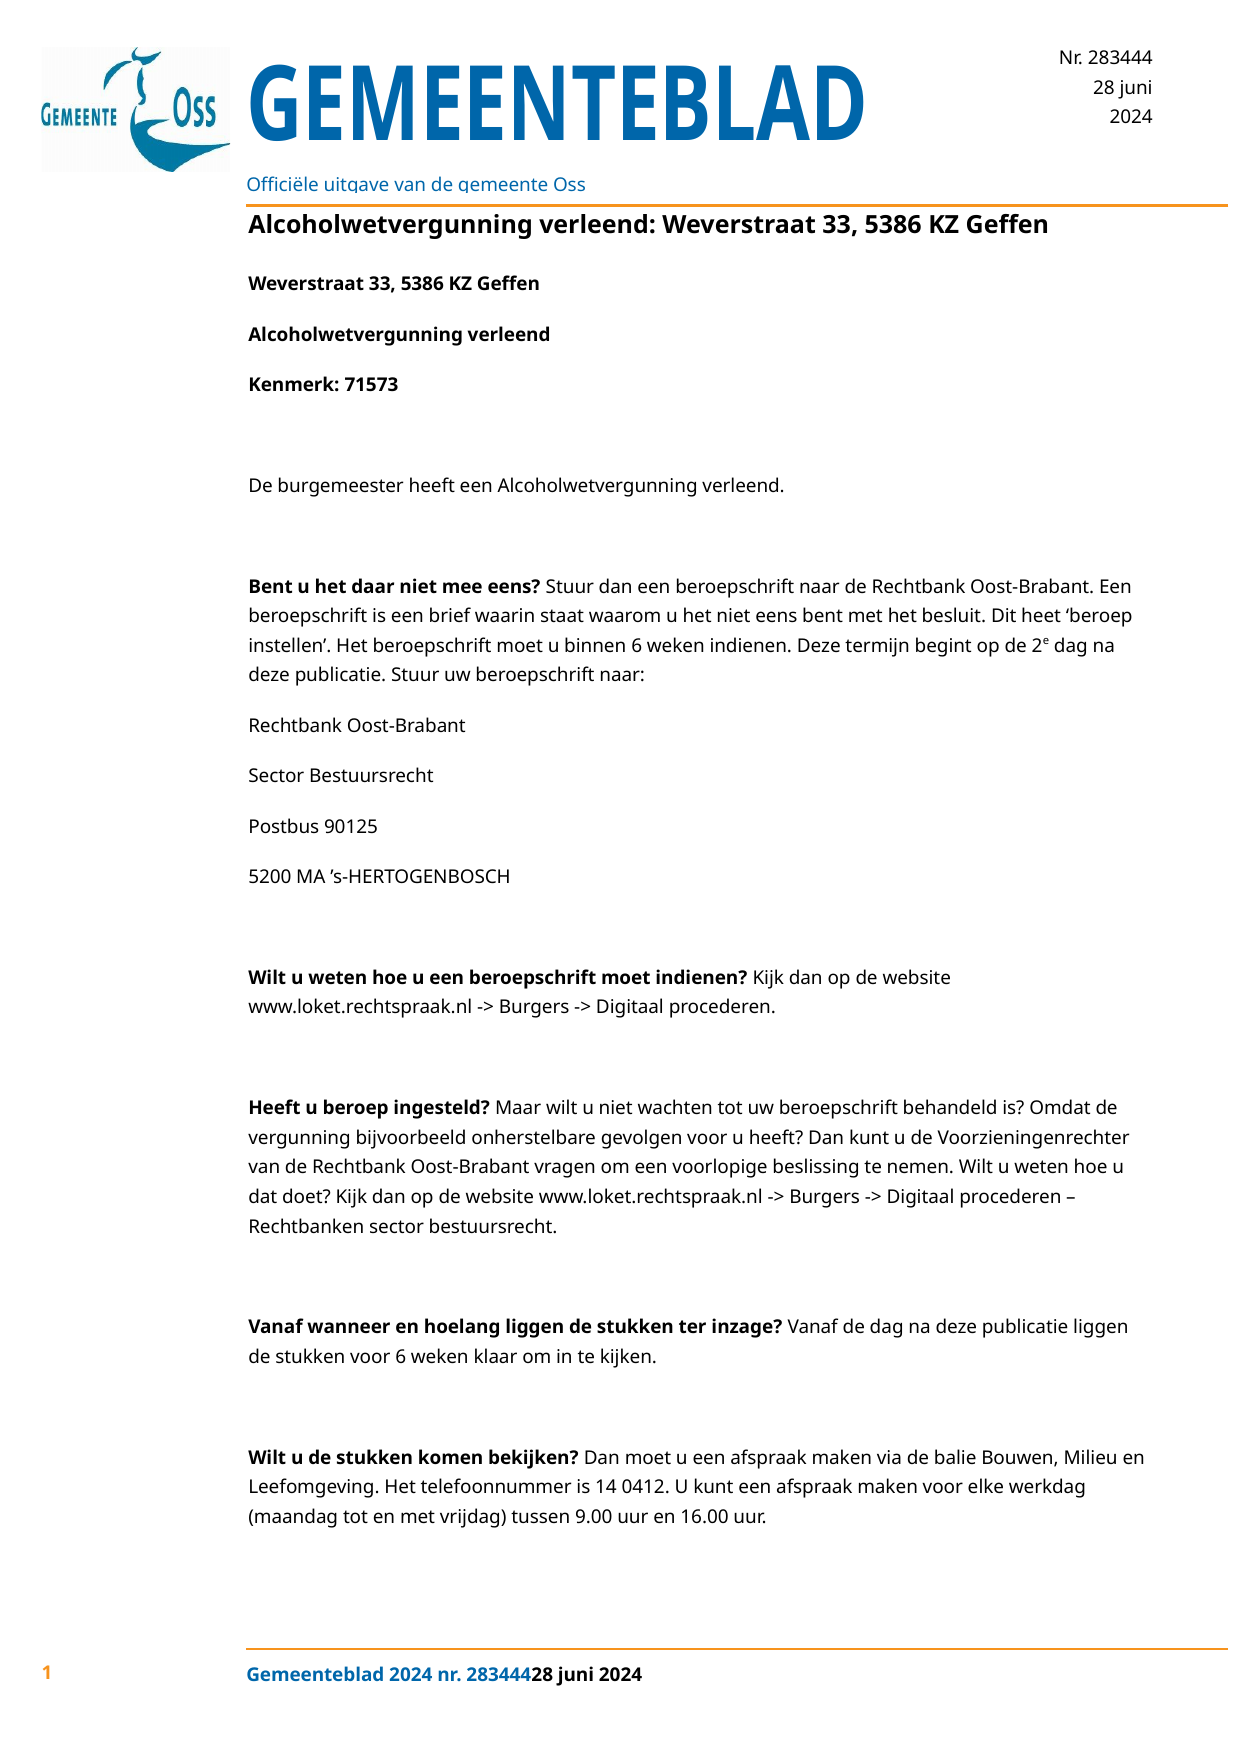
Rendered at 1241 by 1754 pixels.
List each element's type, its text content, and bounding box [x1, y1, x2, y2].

text Rechtbank Oost-Brabant [248, 712, 1152, 738]
text Kenmerk: 71573 [248, 371, 1152, 397]
text Bent u het daar niet mee eens? Stuur dan een beroepschrift naar de Rechtbank Oost-Brabant. Een beroepschrift is een brief waarin staat waarom u het niet eens bent met het besluit. Dit heet ‘beroep instellen’. Het beroepschrift moet u binnen 6 weken indienen. Deze termijn begint op de 2e dag na deze publicatie. Stuur uw beroepschrift naar: [248, 573, 1152, 687]
text Wilt u weten hoe u een beroepschrift moet indienen? Kijk dan op de website www.loket.rechtspraak.nl -> Burgers -> Digitaal procederen. [248, 964, 1152, 1019]
text Weverstraat 33, 5386 KZ Geffen [248, 270, 1152, 296]
text Sector Bestuursrecht [248, 762, 1152, 788]
text Alcoholwetvergunning verleend [248, 321, 1152, 346]
text Postbus 90125 [248, 813, 1152, 838]
text Alcoholwetvergunning verleend: Weverstraat 33, 5386 KZ Geffen [248, 207, 1152, 241]
picture [41, 47, 231, 172]
text De burgemeester heeft een Alcoholwetvergunning verleend. [248, 472, 1152, 498]
text Heeft u beroep ingesteld? Maar wilt u niet wachten tot uw beroepschrift behandeld is? Omdat de vergunning bijvoorbeeld onherstelbare gevolgen voor u heeft? Dan kunt u de Voorzieningenrechter van de Rechtbank Oost-Brabant vragen om een voorlopige beslissing te nemen. Wilt u weten hoe u dat doet? Kijk dan op de website www.loket.rechtspraak.nl -> Burgers -> Digitaal procederen – Rechtbanken sector bestuursrecht. [248, 1094, 1152, 1238]
text Vanaf wanneer en hoelang liggen de stukken ter inzage? Vanaf de dag na deze publicatie liggen de stukken voor 6 weken klaar om in te kijken. [248, 1314, 1152, 1369]
text 5200 MA ’s-HERTOGENBOSCH [248, 863, 1152, 889]
text Wilt u de stukken komen bekijken? Dan moet u een afspraak maken via de balie Bouwen, Milieu en Leefomgeving. Het telefoonnummer is 14 0412. U kunt een afspraak maken voor elke werkdag (maandag tot en met vrijdag) tussen 9.00 uur en 16.00 uur. [248, 1444, 1152, 1529]
